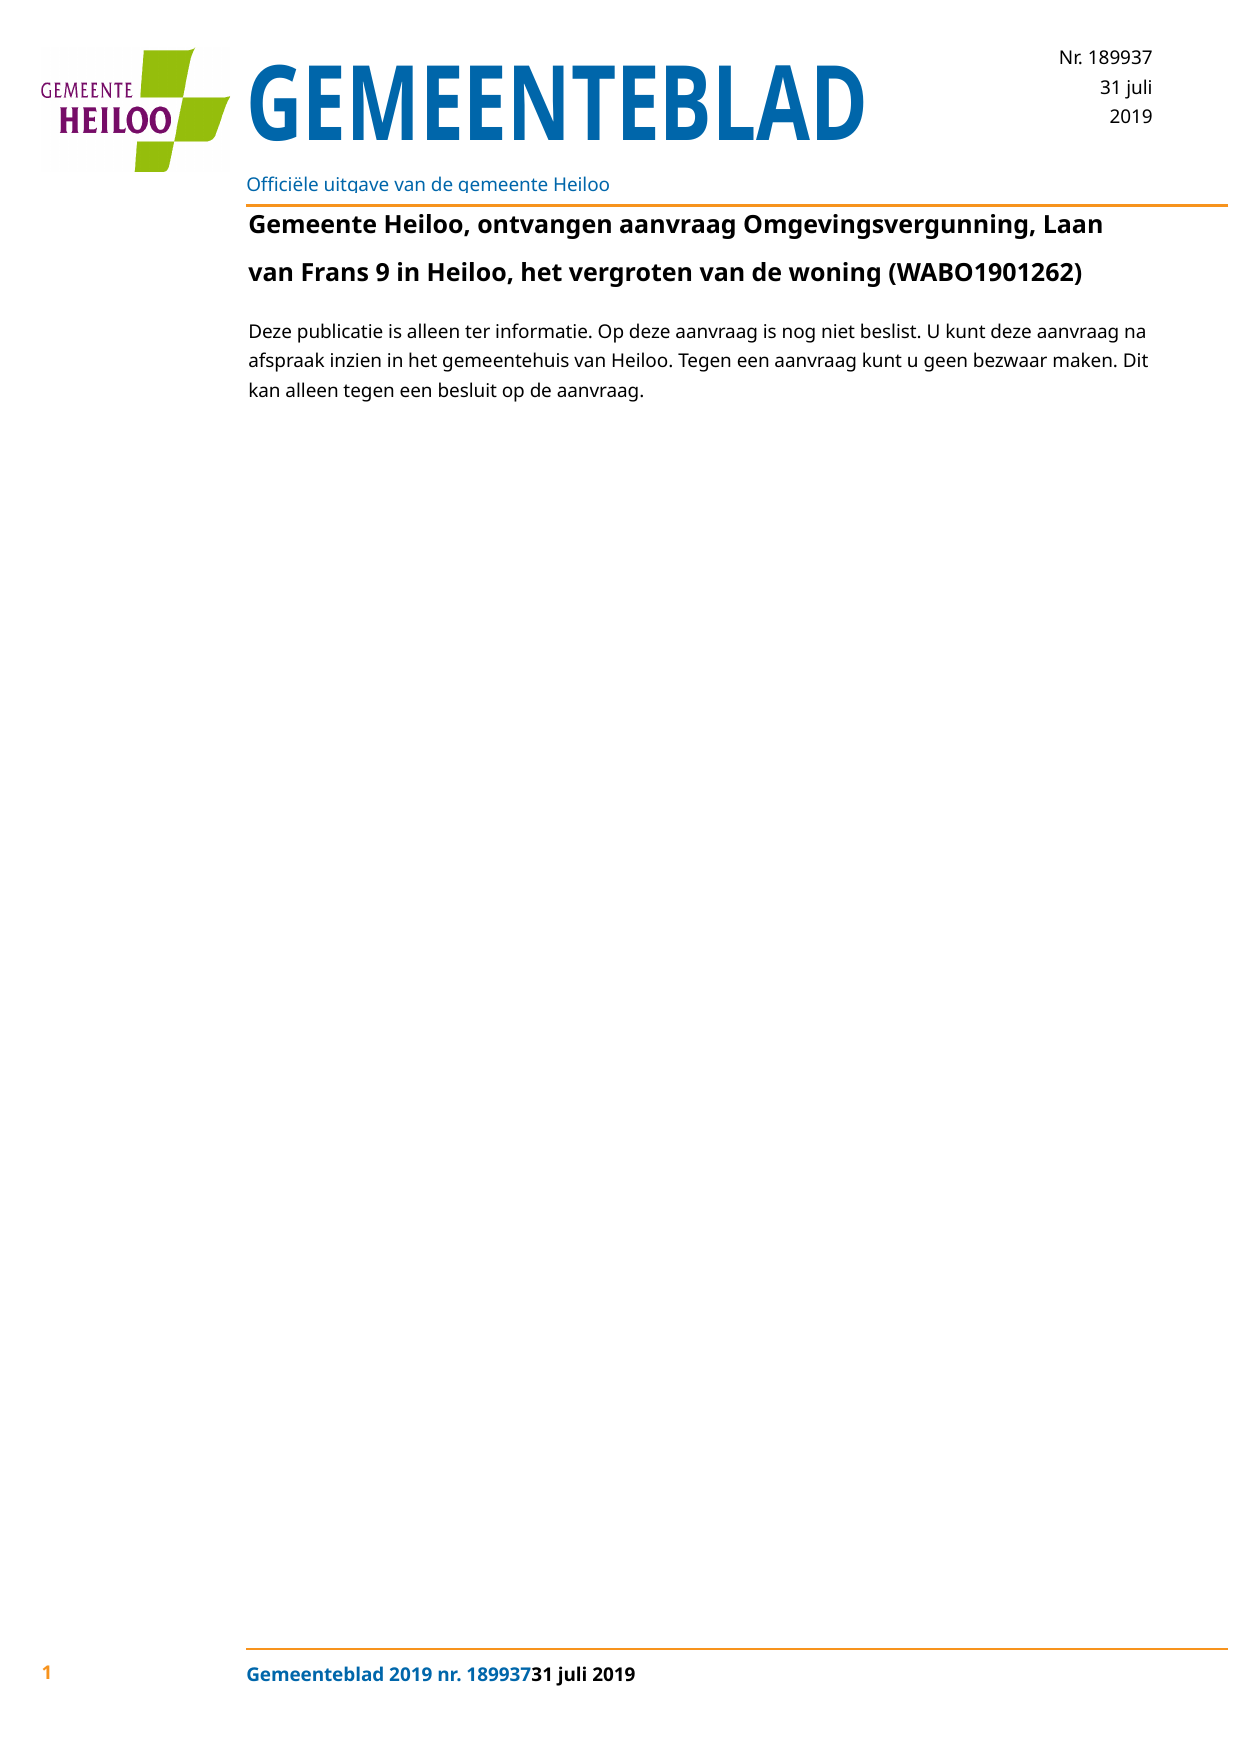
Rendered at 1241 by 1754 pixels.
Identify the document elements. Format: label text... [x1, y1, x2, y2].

text Gemeente Heiloo, ontvangen aanvraag Omgevingsvergunning, Laan van Frans 9 in Heiloo, het vergroten van de woning (WABO1901262) [248, 207, 1152, 288]
text Deze publicatie is alleen ter informatie. Op deze aanvraag is nog niet beslist. U kunt deze aanvraag na afspraak inzien in het gemeentehuis van Heiloo. Tegen een aanvraag kunt u geen bezwaar maken. Dit kan alleen tegen een besluit op de aanvraag. [248, 318, 1152, 403]
picture [41, 47, 231, 172]
